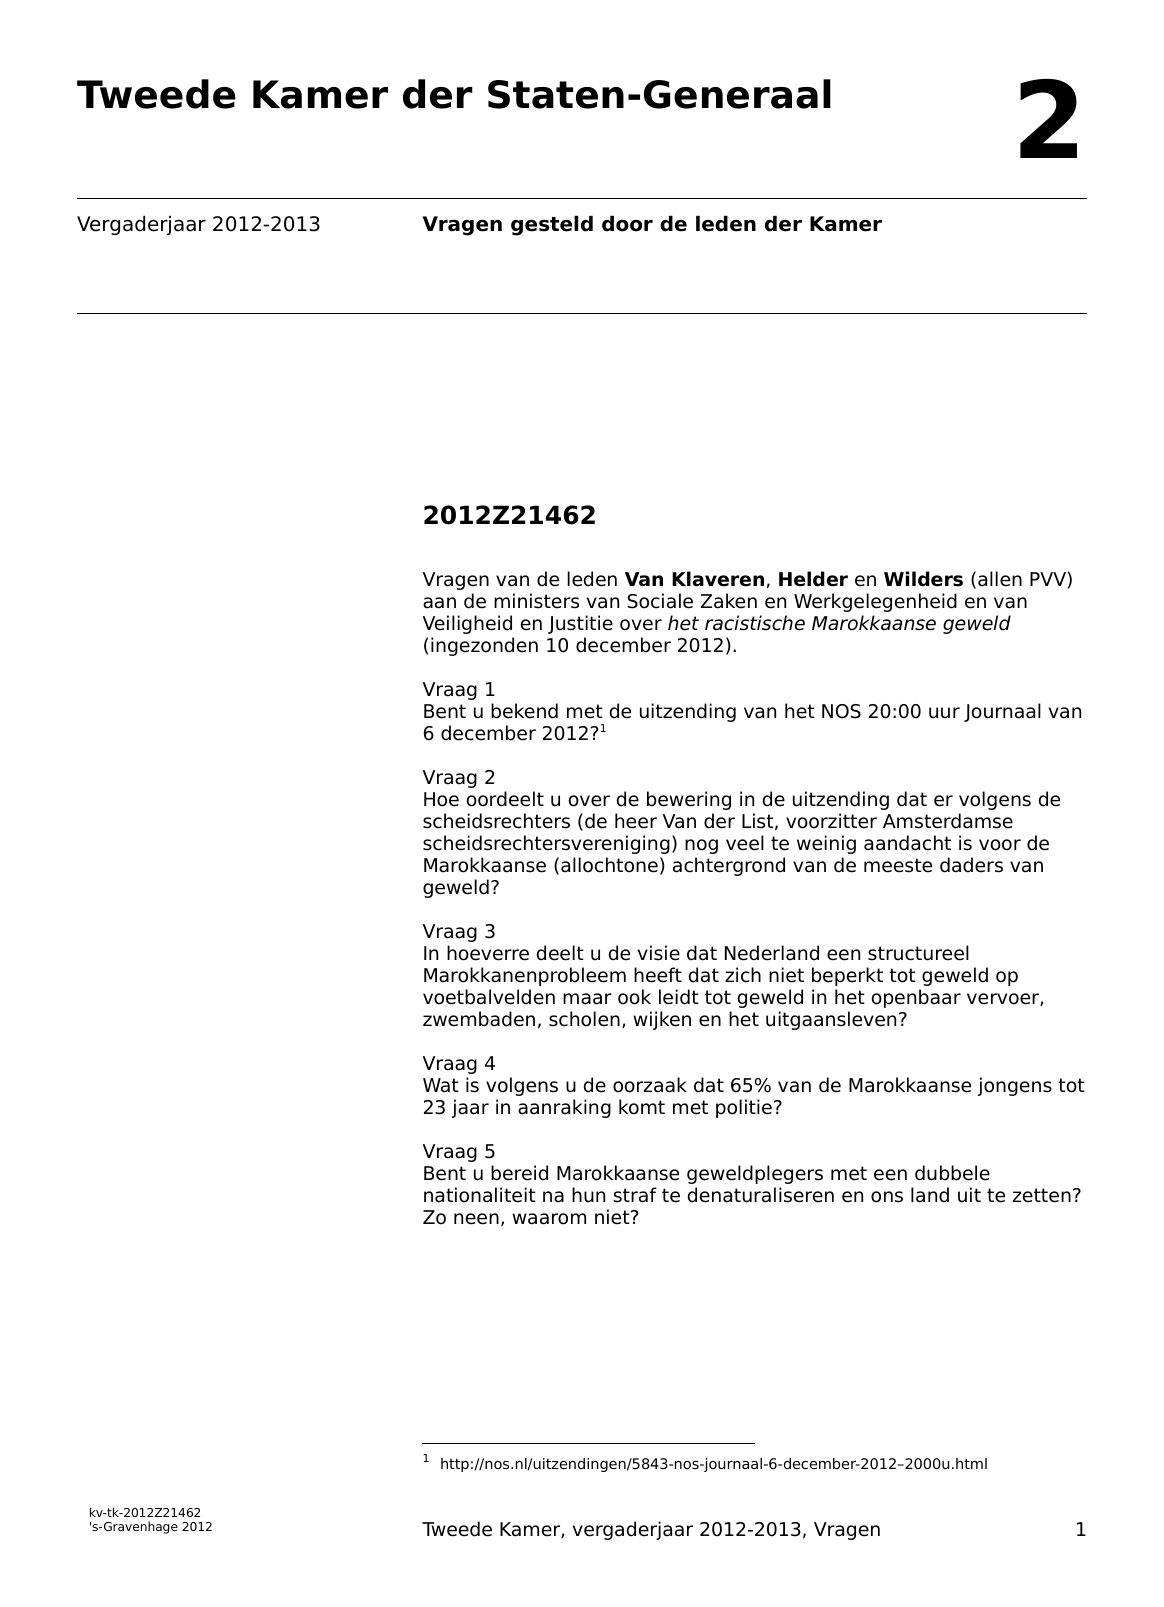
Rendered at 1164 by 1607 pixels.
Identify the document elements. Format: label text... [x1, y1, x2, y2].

table_header 2 [886, 59, 1087, 198]
text Vraag 5 [422, 1141, 1087, 1163]
table_cell Vragen gesteld door de leden der Kamer [422, 199, 1087, 313]
text 's-Gravenhage 2012 [88, 1520, 323, 1534]
text Vraag 4 [422, 1053, 1087, 1075]
text http://nos.nl/uitzendingen/5843-nos-journaal-6-december-2012–2000u.html [422, 1452, 1087, 1474]
text Vraag 3 [422, 921, 1087, 943]
text Vraag 2 [422, 767, 1087, 789]
text Vraag 1 [422, 679, 1087, 701]
text Bent u bekend met de uitzending van het NOS 20:00 uur Journaal van 6 december 2012? [422, 701, 1087, 745]
table_header Tweede Kamer der Staten-Generaal [77, 59, 886, 198]
text Bent u bereid Marokkaanse geweldplegers met een dubbele nationaliteit na hun straf te denaturaliseren en ons land uit te zetten? Zo neen, waarom niet? [422, 1163, 1087, 1229]
text Hoe oordeelt u over de bewering in de uitzending dat er volgens de scheidsrechters (de heer Van der List, voorzitter Amsterdamse scheidsrechtersvereniging) nog veel te weinig aandacht is voor de Marokkaanse (allochtone) achtergrond van de meeste daders van geweld? [422, 789, 1087, 899]
text 2012Z21462 [422, 501, 1087, 531]
text kv-tk-2012Z21462 [88, 1506, 323, 1520]
text Wat is volgens u de oorzaak dat 65% van de Marokkaanse jongens tot 23 jaar in aanraking komt met politie? [422, 1075, 1087, 1119]
text In hoeverre deelt u de visie dat Nederland een structureel Marokkanenprobleem heeft dat zich niet beperkt tot geweld op voetbalvelden maar ook leidt tot geweld in het openbaar vervoer, zwembaden, scholen, wijken en het uitgaansleven? [422, 943, 1087, 1031]
table_cell Vergaderjaar 2012-2013 [77, 199, 422, 313]
text Vragen van de leden Van Klaveren, Helder en Wilders (allen PVV) aan de ministers van Sociale Zaken en Werkgelegenheid en van Veiligheid en Justitie over het racistische Marokkaanse geweld (ingezonden 10 december 2012). [422, 569, 1087, 657]
